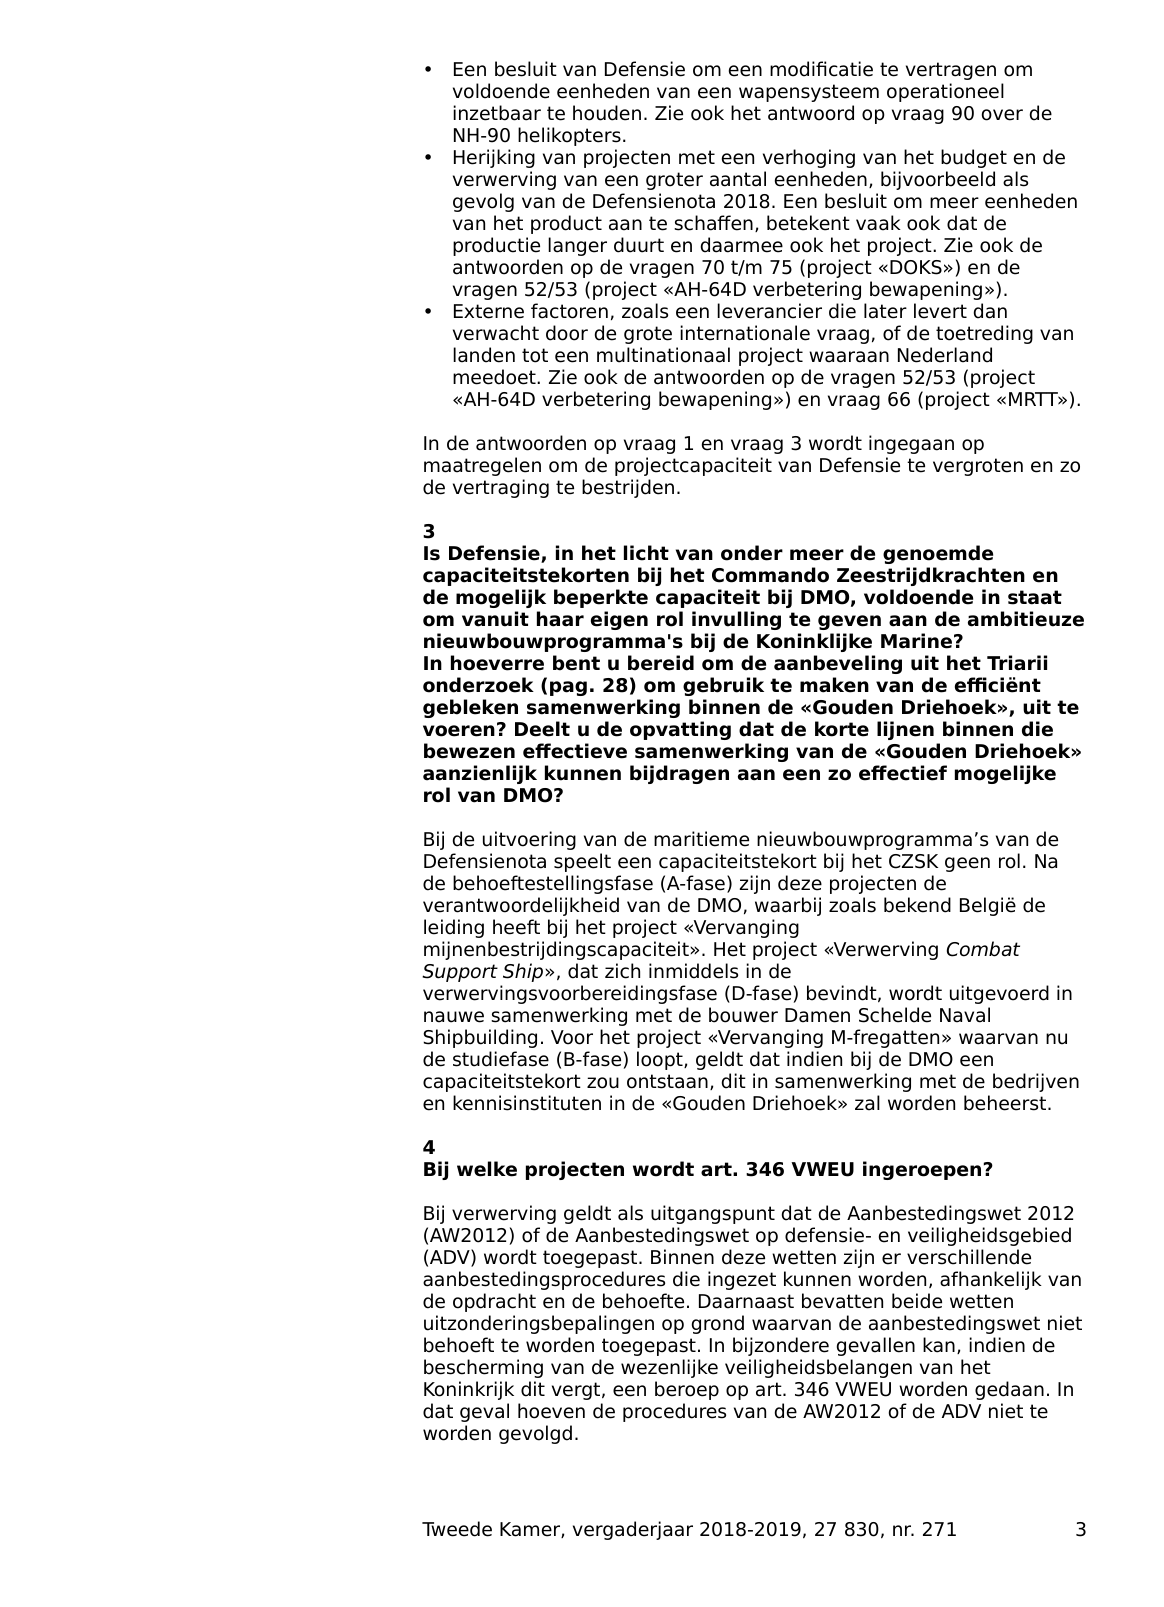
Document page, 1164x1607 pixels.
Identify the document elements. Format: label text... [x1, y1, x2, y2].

text In de antwoorden op vraag 1 en vraag 3 wordt ingegaan op maatregelen om de projectcapaciteit van Defensie te vergroten en zo de vertraging te bestrijden. [422, 433, 1087, 499]
text • Externe factoren, zoals een leverancier die later levert dan verwacht door de grote internationale vraag, of de toetreding van landen tot een multinationaal project waaraan Nederland meedoet. Zie ook de antwoorden op de vragen 52/53 (project «AH-64D verbetering bewapening») en vraag 66 (project «MRTT»). [422, 301, 1087, 411]
text Is Defensie, in het licht van onder meer de genoemde capaciteitstekorten bij het Commando Zeestrijdkrachten en de mogelijk beperkte capaciteit bij DMO, voldoende in staat om vanuit haar eigen rol invulling te geven aan de ambitieuze nieuwbouwprogramma's bij de Koninklijke Marine? [422, 543, 1087, 653]
text In hoeverre bent u bereid om de aanbeveling uit het Triarii onderzoek (pag. 28) om gebruik te maken van de efficiënt gebleken samenwerking binnen de «Gouden Driehoek», uit te voeren? Deelt u de opvatting dat de korte lijnen binnen die bewezen effectieve samenwerking van de «Gouden Driehoek» aanzienlijk kunnen bijdragen aan een zo effectief mogelijke rol van DMO? [422, 653, 1087, 807]
text Bij de uitvoering van de maritieme nieuwbouwprogramma’s van de Defensienota speelt een capaciteitstekort bij het CZSK geen rol. Na de behoeftestellingsfase (A-fase) zijn deze projecten de verantwoordelijkheid van de DMO, waarbij zoals bekend België de leiding heeft bij het project «Vervanging mijnenbestrijdingscapaciteit». Het project «Verwerving Combat Support Ship», dat zich inmiddels in de verwervingsvoorbereidingsfase (D-fase) bevindt, wordt uitgevoerd in nauwe samenwerking met de bouwer Damen Schelde Naval Shipbuilding. Voor het project «Vervanging M-fregatten» waarvan nu de studiefase (B-fase) loopt, geldt dat indien bij de DMO een capaciteitstekort zou ontstaan, dit in samenwerking met de bedrijven en kennisinstituten in de «Gouden Driehoek» zal worden beheerst. [422, 829, 1087, 1115]
text Bij welke projecten wordt art. 346 VWEU ingeroepen? [422, 1159, 1087, 1181]
text 3 [422, 521, 1087, 543]
text Bij verwerving geldt als uitgangspunt dat de Aanbestedingswet 2012 (AW2012) of de Aanbestedingswet op defensie- en veiligheidsgebied (ADV) wordt toegepast. Binnen deze wetten zijn er verschillende aanbestedingsprocedures die ingezet kunnen worden, afhankelijk van de opdracht en de behoefte. Daarnaast bevatten beide wetten uitzonderingsbepalingen op grond waarvan de aanbestedingswet niet behoeft te worden toegepast. In bijzondere gevallen kan, indien de bescherming van de wezenlijke veiligheidsbelangen van het Koninkrijk dit vergt, een beroep op art. 346 VWEU worden gedaan. In dat geval hoeven de procedures van de AW2012 of de ADV niet te worden gevolgd. [422, 1203, 1087, 1445]
text • Herijking van projecten met een verhoging van het budget en de verwerving van een groter aantal eenheden, bijvoorbeeld als gevolg van de Defensienota 2018. Een besluit om meer eenheden van het product aan te schaffen, betekent vaak ook dat de productie langer duurt en daarmee ook het project. Zie ook de antwoorden op de vragen 70 t/m 75 (project «DOKS») en de vragen 52/53 (project «AH-64D verbetering bewapening»). [422, 147, 1087, 301]
text • Een besluit van Defensie om een modificatie te vertragen om voldoende eenheden van een wapensysteem operationeel inzetbaar te houden. Zie ook het antwoord op vraag 90 over de NH-90 helikopters. [422, 59, 1087, 147]
text 4 [422, 1137, 1087, 1159]
